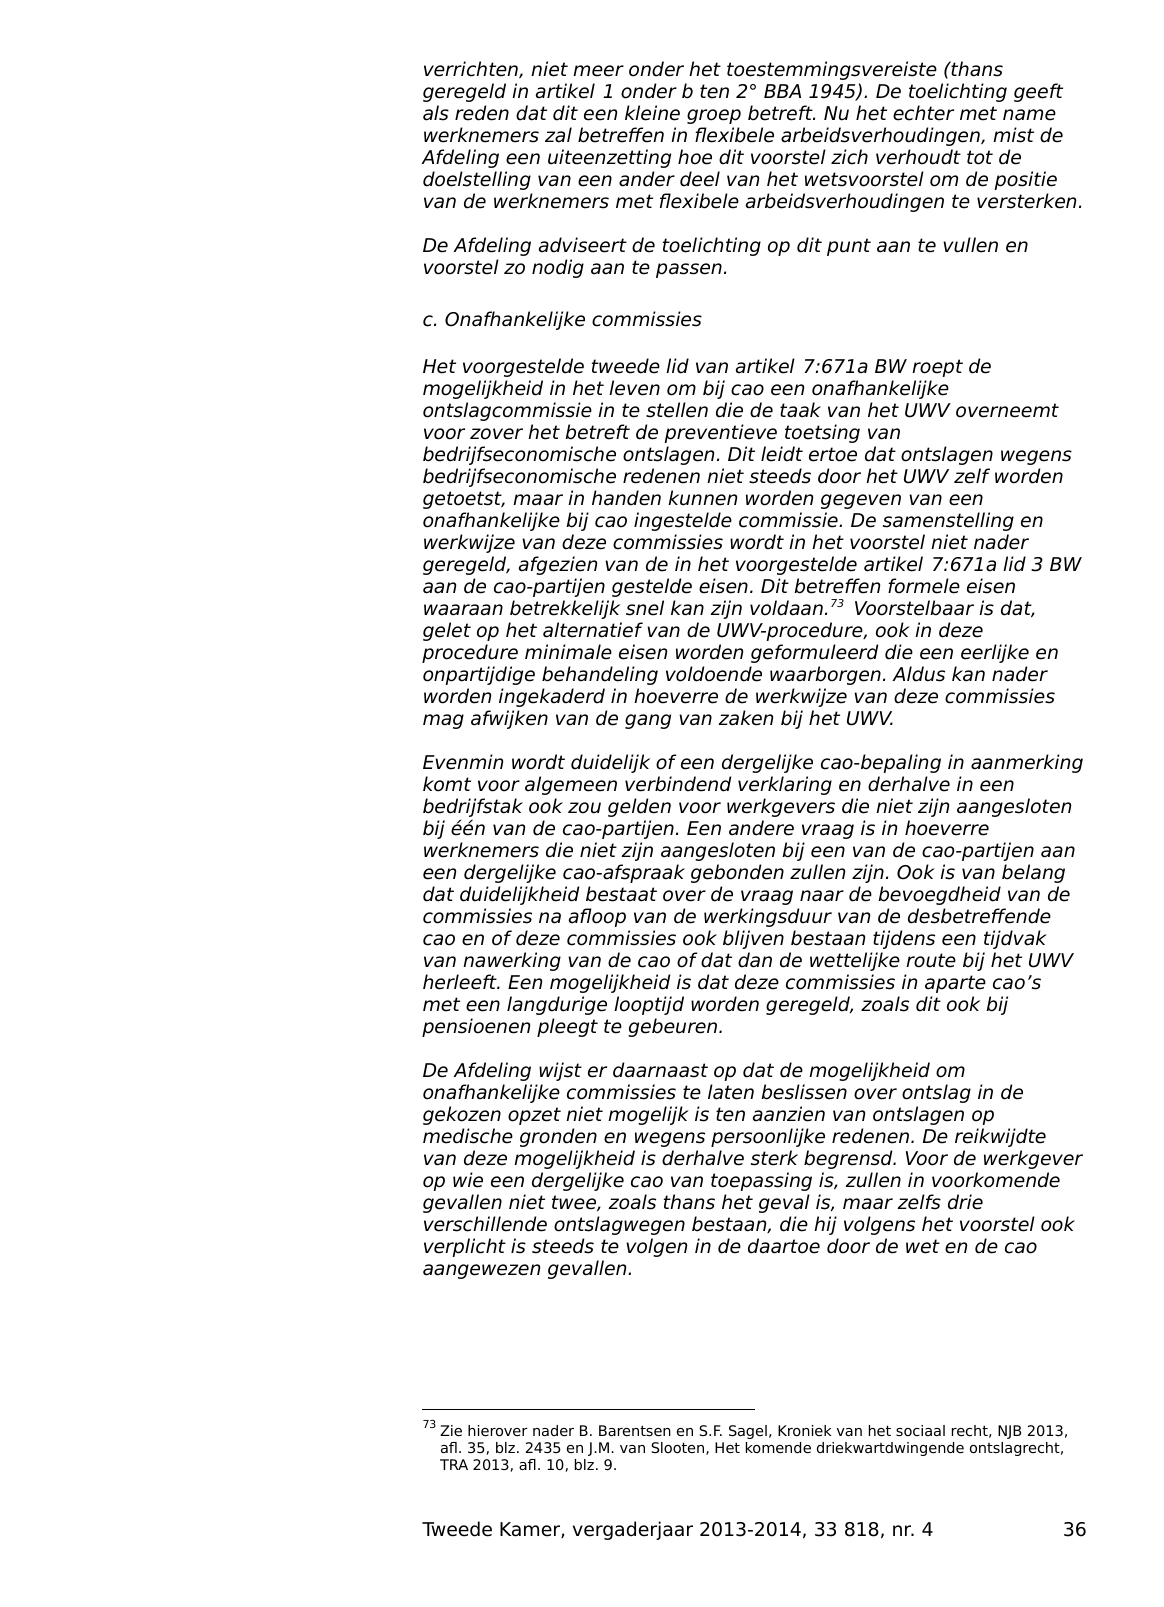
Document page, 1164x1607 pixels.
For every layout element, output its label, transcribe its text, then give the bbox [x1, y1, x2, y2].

text Evenmin wordt duidelijk of een dergelijke cao-bepaling in aanmerking komt voor algemeen verbindend verklaring en derhalve in een bedrijfstak ook zou gelden voor werkgevers die niet zijn aangesloten bij één van de cao-partijen. Een andere vraag is in hoeverre werknemers die niet zijn aangesloten bij een van de cao-partijen aan een dergelijke cao-afspraak gebonden zullen zijn. Ook is van belang dat duidelijkheid bestaat over de vraag naar de bevoegdheid van de commissies na afloop van de werkingsduur van de desbetreffende cao en of deze commissies ook blijven bestaan tijdens een tijdvak van nawerking van de cao of dat dan de wettelijke route bij het UWV herleeft. Een mogelijkheid is dat deze commissies in aparte cao’s met een langdurige looptijd worden geregeld, zoals dit ook bij pensioenen pleegt te gebeuren. [422, 752, 1087, 1038]
text Zie hierover nader B. Barentsen en S.F. Sagel, Kroniek van het sociaal recht, NJB 2013, afl. 35, blz. 2435 en J.M. van Slooten, Het komende driekwartdwingende ontslagrecht, TRA 2013, afl. 10, blz. 9. [422, 1418, 1087, 1474]
subtitle c. Onafhankelijke commissies [422, 309, 1087, 331]
text Het voorgestelde tweede lid van artikel 7:671a BW roept de mogelijkheid in het leven om bij cao een onafhankelijke ontslagcommissie in te stellen die de taak van het UWV overneemt voor zover het betreft de preventieve toetsing van bedrijfseconomische ontslagen. Dit leidt ertoe dat ontslagen wegens bedrijfseconomische redenen niet steeds door het UWV zelf worden getoetst, maar in handen kunnen worden gegeven van een onafhankelijke bij cao ingestelde commissie. De samenstelling en werkwijze van deze commissies wordt in het voorstel niet nader geregeld, afgezien van de in het voorgestelde artikel 7:671a lid 3 BW aan de cao-partijen gestelde eisen. Dit betreffen formele eisen waaraan betrekkelijk snel kan zijn voldaan. Voorstelbaar is dat, gelet op het alternatief van de UWV-procedure, ook in deze procedure minimale eisen worden geformuleerd die een eerlijke en onpartijdige behandeling voldoende waarborgen. Aldus kan nader worden ingekaderd in hoeverre de werkwijze van deze commissies mag afwijken van de gang van zaken bij het UWV. [422, 356, 1087, 730]
text De Afdeling adviseert de toelichting op dit punt aan te vullen en voorstel zo nodig aan te passen. [422, 235, 1087, 279]
text De Afdeling wijst er daarnaast op dat de mogelijkheid om onafhankelijke commissies te laten beslissen over ontslag in de gekozen opzet niet mogelijk is ten aanzien van ontslagen op medische gronden en wegens persoonlijke redenen. De reikwijdte van deze mogelijkheid is derhalve sterk begrensd. Voor de werkgever op wie een dergelijke cao van toepassing is, zullen in voorkomende gevallen niet twee, zoals thans het geval is, maar zelfs drie verschillende ontslagwegen bestaan, die hij volgens het voorstel ook verplicht is steeds te volgen in de daartoe door de wet en de cao aangewezen gevallen. [422, 1060, 1087, 1279]
text verrichten, niet meer onder het toestemmingsvereiste (thans geregeld in artikel 1 onder b ten 2° BBA 1945). De toelichting geeft als reden dat dit een kleine groep betreft. Nu het echter met name werknemers zal betreffen in flexibele arbeidsverhoudingen, mist de Afdeling een uiteenzetting hoe dit voorstel zich verhoudt tot de doelstelling van een ander deel van het wetsvoorstel om de positie van de werknemers met flexibele arbeidsverhoudingen te versterken. [422, 59, 1087, 213]
